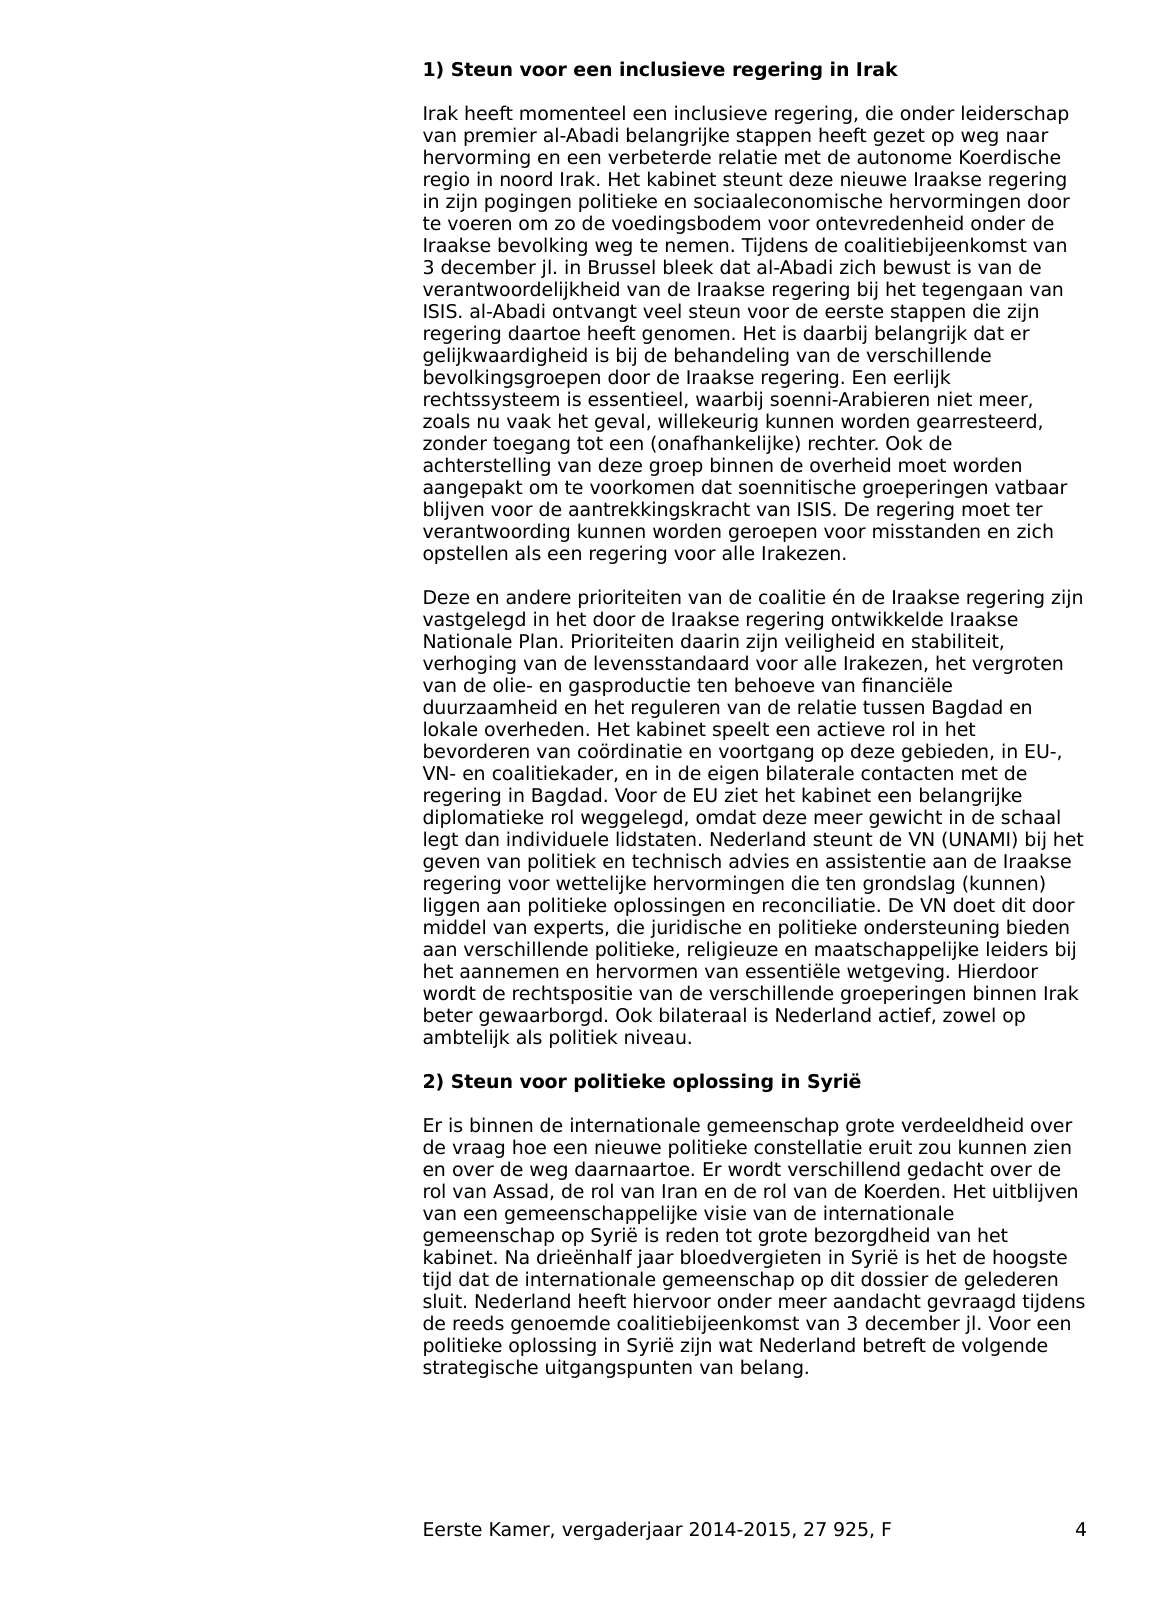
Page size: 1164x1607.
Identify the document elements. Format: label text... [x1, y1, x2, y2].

subtitle 2) Steun voor politieke oplossing in Syrië [422, 1071, 1087, 1093]
text Er is binnen de internationale gemeenschap grote verdeeldheid over de vraag hoe een nieuwe politieke constellatie eruit zou kunnen zien en over de weg daarnaartoe. Er wordt verschillend gedacht over de rol van Assad, de rol van Iran en de rol van de Koerden. Het uitblijven van een gemeenschappelijke visie van de internationale gemeenschap op Syrië is reden tot grote bezorgdheid van het kabinet. Na drieënhalf jaar bloedvergieten in Syrië is het de hoogste tijd dat de internationale gemeenschap op dit dossier de gelederen sluit. Nederland heeft hiervoor onder meer aandacht gevraagd tijdens de reeds genoemde coalitiebijeenkomst van 3 december jl. Voor een politieke oplossing in Syrië zijn wat Nederland betreft de volgende strategische uitgangspunten van belang. [422, 1115, 1087, 1379]
text Irak heeft momenteel een inclusieve regering, die onder leiderschap van premier al-Abadi belangrijke stappen heeft gezet op weg naar hervorming en een verbeterde relatie met de autonome Koerdische regio in noord Irak. Het kabinet steunt deze nieuwe Iraakse regering in zijn pogingen politieke en sociaaleconomische hervormingen door te voeren om zo de voedingsbodem voor ontevredenheid onder de Iraakse bevolking weg te nemen. Tijdens de coalitiebijeenkomst van 3 december jl. in Brussel bleek dat al-Abadi zich bewust is van de verantwoordelijkheid van de Iraakse regering bij het tegengaan van ISIS. al-Abadi ontvangt veel steun voor de eerste stappen die zijn regering daartoe heeft genomen. Het is daarbij belangrijk dat er gelijkwaardigheid is bij de behandeling van de verschillende bevolkingsgroepen door de Iraakse regering. Een eerlijk rechtssysteem is essentieel, waarbij soenni-Arabieren niet meer, zoals nu vaak het geval, willekeurig kunnen worden gearresteerd, zonder toegang tot een (onafhankelijke) rechter. Ook de achterstelling van deze groep binnen de overheid moet worden aangepakt om te voorkomen dat soennitische groeperingen vatbaar blijven voor de aantrekkingskracht van ISIS. De regering moet ter verantwoording kunnen worden geroepen voor misstanden en zich opstellen als een regering voor alle Irakezen. [422, 103, 1087, 565]
subtitle 1) Steun voor een inclusieve regering in Irak [422, 59, 1087, 81]
text Deze en andere prioriteiten van de coalitie én de Iraakse regering zijn vastgelegd in het door de Iraakse regering ontwikkelde Iraakse Nationale Plan. Prioriteiten daarin zijn veiligheid en stabiliteit, verhoging van de levensstandaard voor alle Irakezen, het vergroten van de olie- en gasproductie ten behoeve van financiële duurzaamheid en het reguleren van de relatie tussen Bagdad en lokale overheden. Het kabinet speelt een actieve rol in het bevorderen van coördinatie en voortgang op deze gebieden, in EU-, VN- en coalitiekader, en in de eigen bilaterale contacten met de regering in Bagdad. Voor de EU ziet het kabinet een belangrijke diplomatieke rol weggelegd, omdat deze meer gewicht in de schaal legt dan individuele lidstaten. Nederland steunt de VN (UNAMI) bij het geven van politiek en technisch advies en assistentie aan de Iraakse regering voor wettelijke hervormingen die ten grondslag (kunnen) liggen aan politieke oplossingen en reconciliatie. De VN doet dit door middel van experts, die juridische en politieke ondersteuning bieden aan verschillende politieke, religieuze en maatschappelijke leiders bij het aannemen en hervormen van essentiële wetgeving. Hierdoor wordt de rechtspositie van de verschillende groeperingen binnen Irak beter gewaarborgd. Ook bilateraal is Nederland actief, zowel op ambtelijk als politiek niveau. [422, 587, 1087, 1048]
